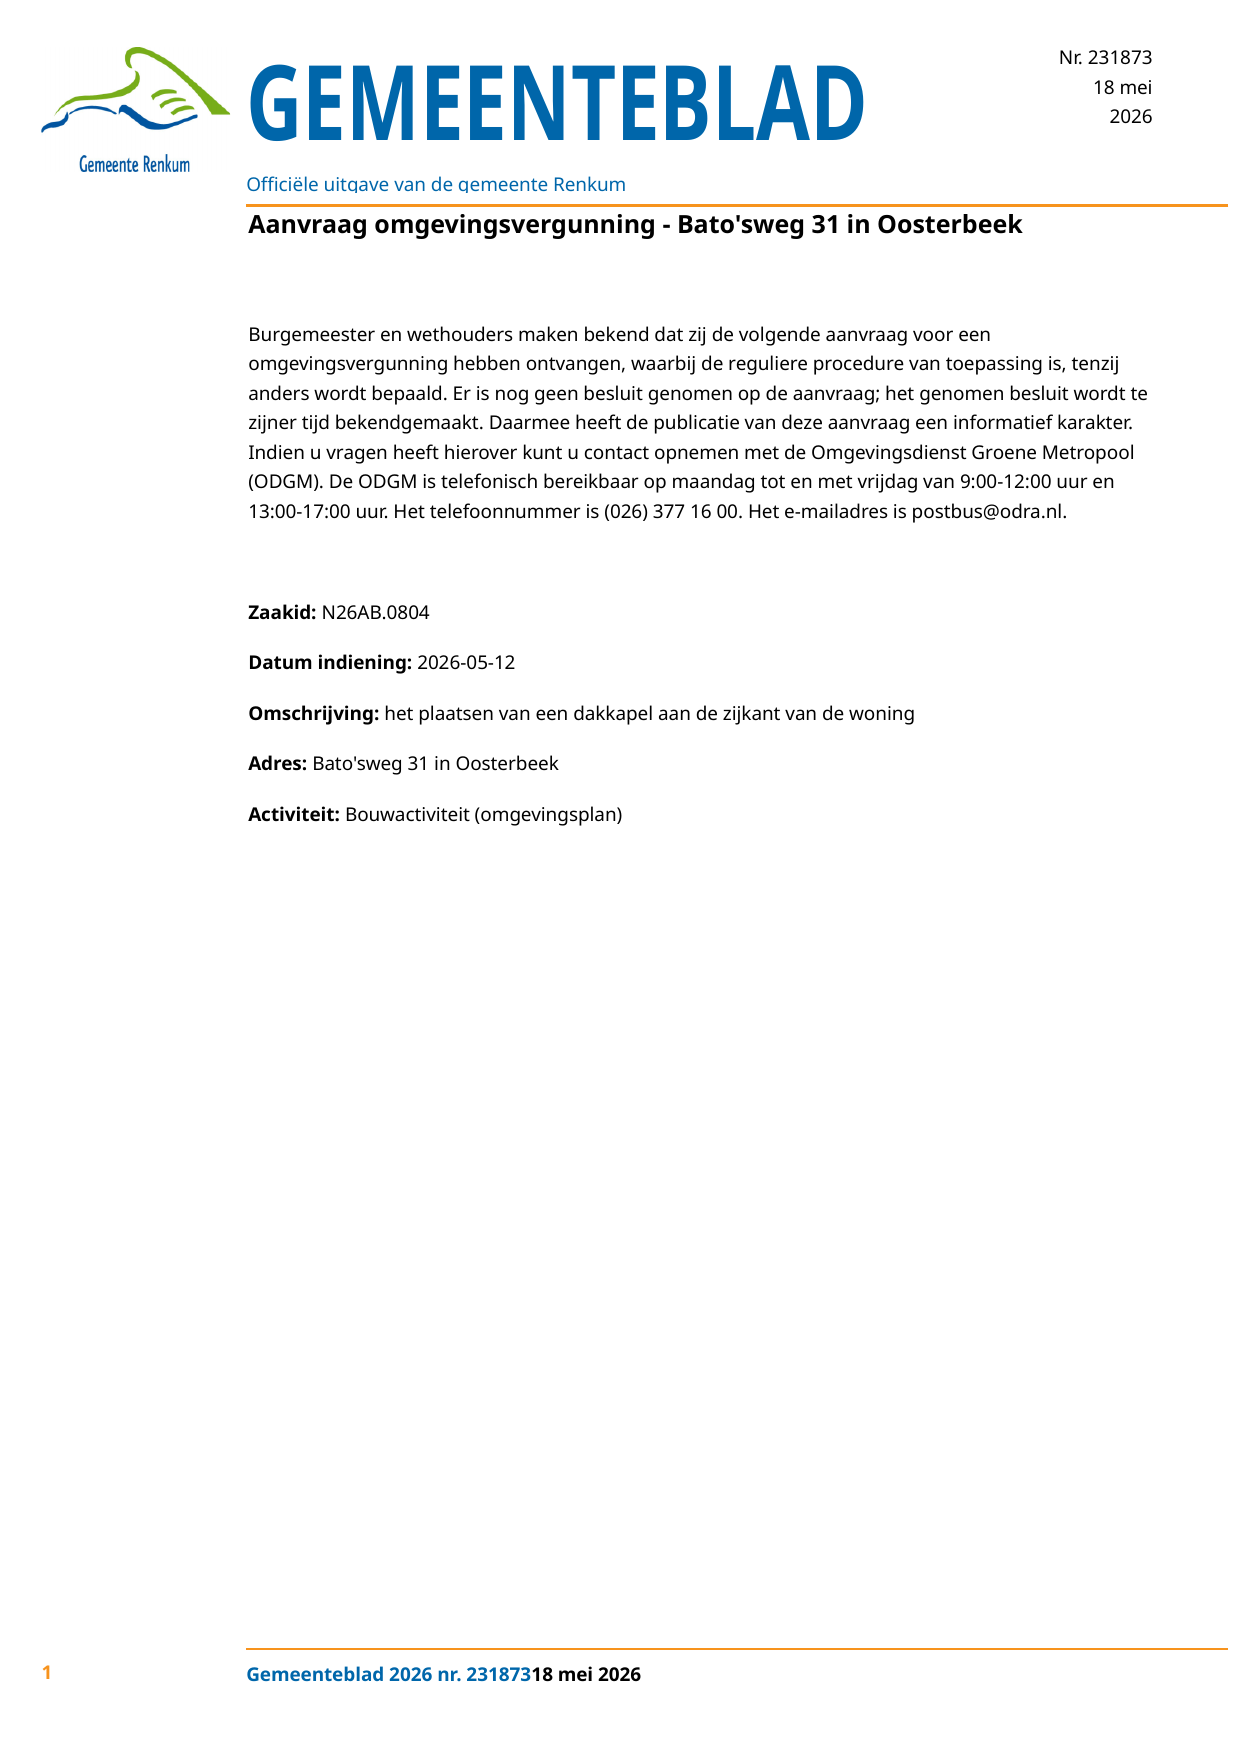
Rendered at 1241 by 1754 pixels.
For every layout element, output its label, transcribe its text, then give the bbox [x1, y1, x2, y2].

text Zaakid: N26AB.0804 [248, 599, 1152, 625]
text Aanvraag omgevingsvergunning - Bato'sweg 31 in Oosterbeek [248, 207, 1152, 241]
text Datum indiening: 2026-05-12 [248, 649, 1152, 675]
text Activiteit: Bouwactiviteit (omgevingsplan) [248, 801, 1152, 826]
text Omschrijving: het plaatsen van een dakkapel aan de zijkant van de woning [248, 700, 1152, 726]
text Adres: Bato'sweg 31 in Oosterbeek [248, 750, 1152, 776]
picture [41, 47, 231, 172]
text Burgemeester en wethouders maken bekend dat zij de volgende aanvraag voor een omgevingsvergunning hebben ontvangen, waarbij de reguliere procedure van toepassing is, tenzij anders wordt bepaald. Er is nog geen besluit genomen op de aanvraag; het genomen besluit wordt te zijner tijd bekendgemaakt. Daarmee heeft de publicatie van deze aanvraag een informatief karakter. Indien u vragen heeft hierover kunt u contact opnemen met de Omgevingsdienst Groene Metropool (ODGM). De ODGM is telefonisch bereikbaar op maandag tot en met vrijdag van 9:00-12:00 uur en 13:00-17:00 uur. Het telefoonnummer is (026) 377 16 00. Het e-mailadres is postbus@odra.nl. [248, 321, 1152, 524]
